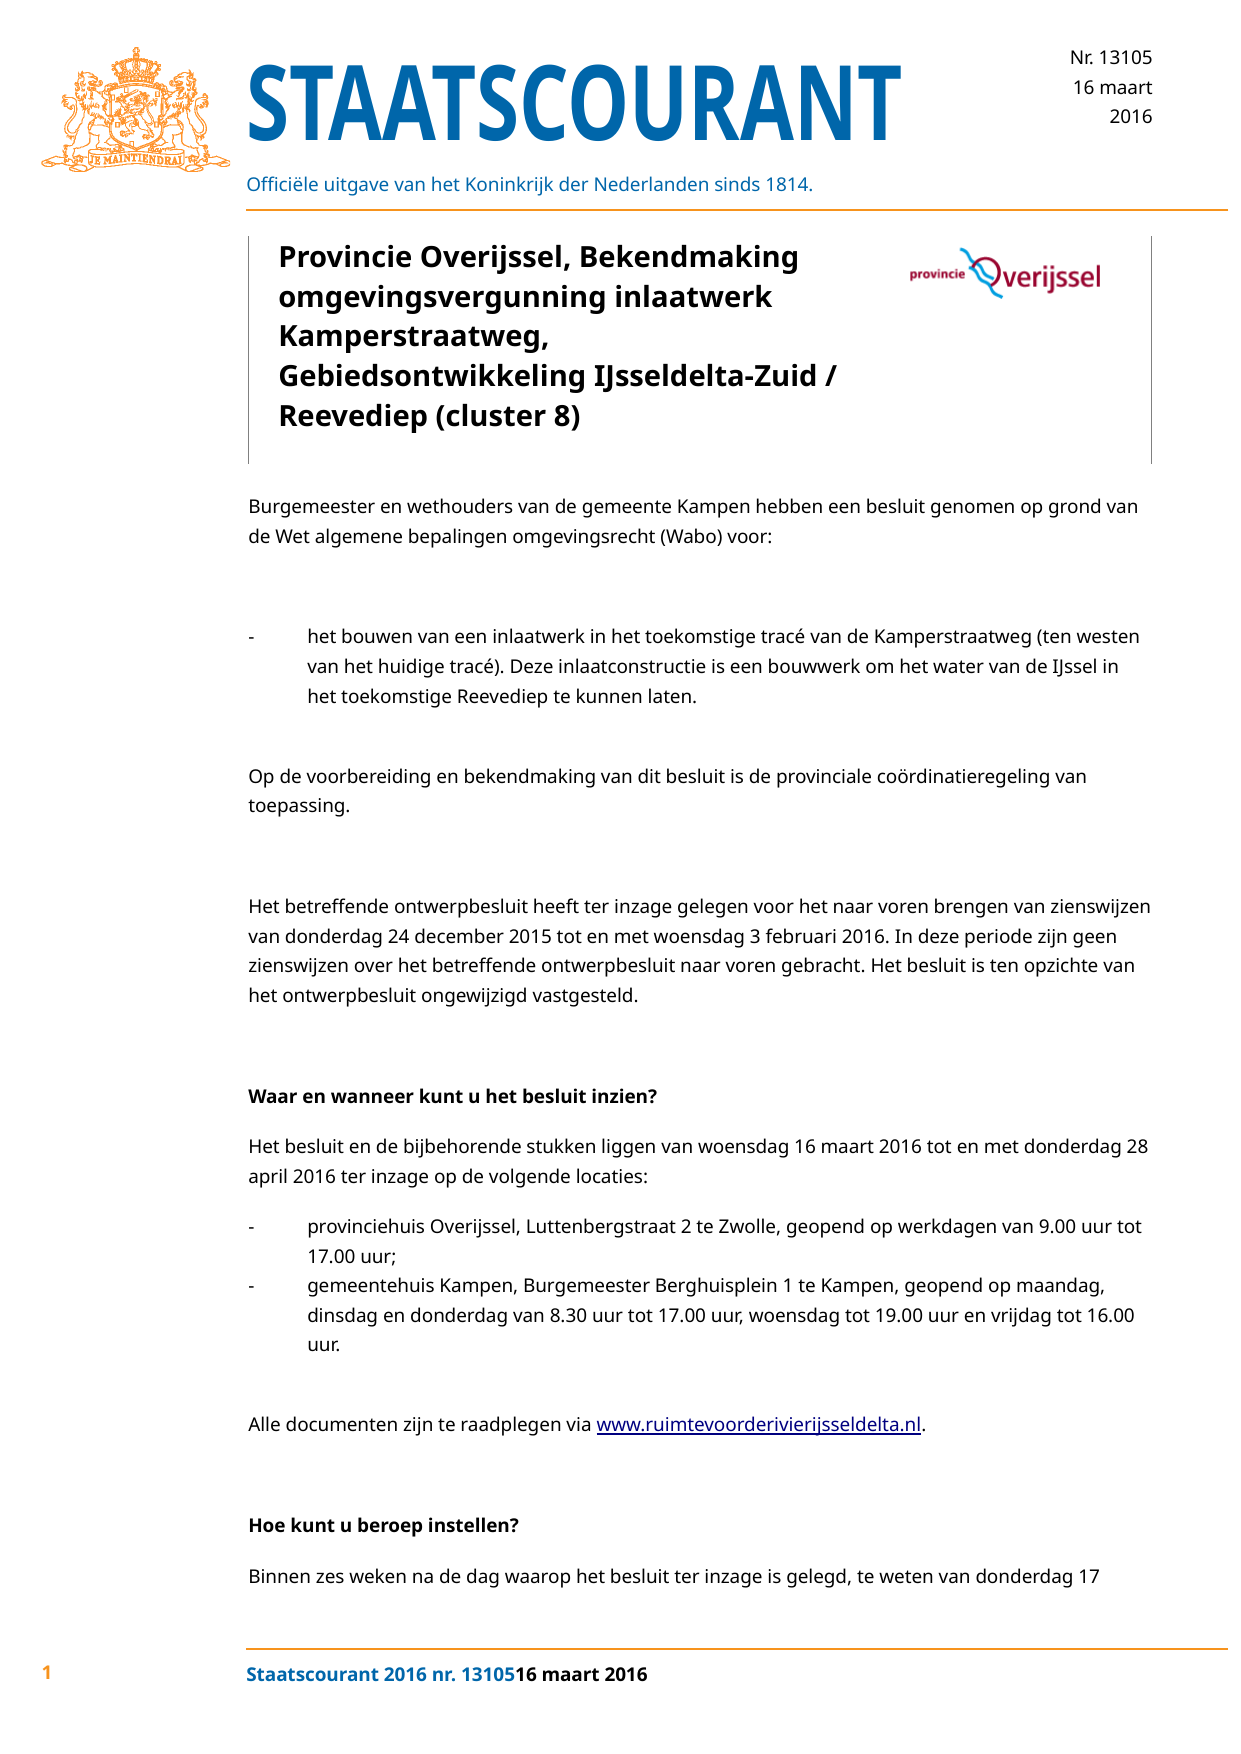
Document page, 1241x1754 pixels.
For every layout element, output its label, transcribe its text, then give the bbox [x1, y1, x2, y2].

table_header [850, 236, 1151, 464]
list provinciehuis Overijssel, Luttenbergstraat 2 te Zwolle, geopend op werkdagen van 9.00 uur tot 17.00 uur; [248, 1213, 1152, 1269]
text Op de voorbereiding en bekendmaking van dit besluit is de provinciale coördinatieregeling van toepassing. [248, 763, 1152, 818]
table_header Provincie Overijssel, Bekendmaking omgevingsvergunning inlaatwerk Kamperstraatweg, Gebiedsontwikkeling IJsseldelta-Zuid / Reevediep (cluster 8) [249, 236, 850, 464]
text Alle documenten zijn te raadplegen via www.ruimtevoorderivierijsseldelta.nl. [248, 1412, 1152, 1437]
list het bouwen van een inlaatwerk in het toekomstige tracé van de Kamperstraatweg (ten westen van het huidige tracé). Deze inlaatconstructie is een bouwwerk om het water van de IJssel in het toekomstige Reevediep te kunnen laten. [248, 624, 1152, 709]
text Het besluit en de bijbehorende stukken liggen van woensdag 16 maart 2016 tot en met donderdag 28 april 2016 ter inzage op de volgende locaties: [248, 1133, 1152, 1189]
picture [41, 47, 231, 172]
text Het betreffende ontwerpbesluit heeft ter inzage gelegen voor het naar voren brengen van zienswijzen van donderdag 24 december 2015 tot en met woensdag 3 februari 2016. In deze periode zijn geen zienswijzen over het betreffende ontwerpbesluit naar voren gebracht. Het besluit is ten opzichte van het ontwerpbesluit ongewijzigd vastgesteld. [248, 893, 1152, 1008]
text Waar en wanneer kunt u het besluit inzien? [248, 1083, 1152, 1109]
list gemeentehuis Kampen, Burgemeester Berghuisplein 1 te Kampen, geopend op maandag, dinsdag en donderdag van 8.30 uur tot 17.00 uur, woensdag tot 19.00 uur en vrijdag tot 16.00 uur. [248, 1272, 1152, 1357]
text Burgemeester en wethouders van de gemeente Kampen hebben een besluit genomen op grond van de Wet algemene bepalingen omgevingsrecht (Wabo) voor: [248, 493, 1152, 549]
picture [882, 236, 1119, 314]
text Binnen zes weken na de dag waarop het besluit ter inzage is gelegd, te weten van donderdag 17 [248, 1563, 1152, 1589]
text Hoe kunt u beroep instellen? [248, 1512, 1152, 1538]
